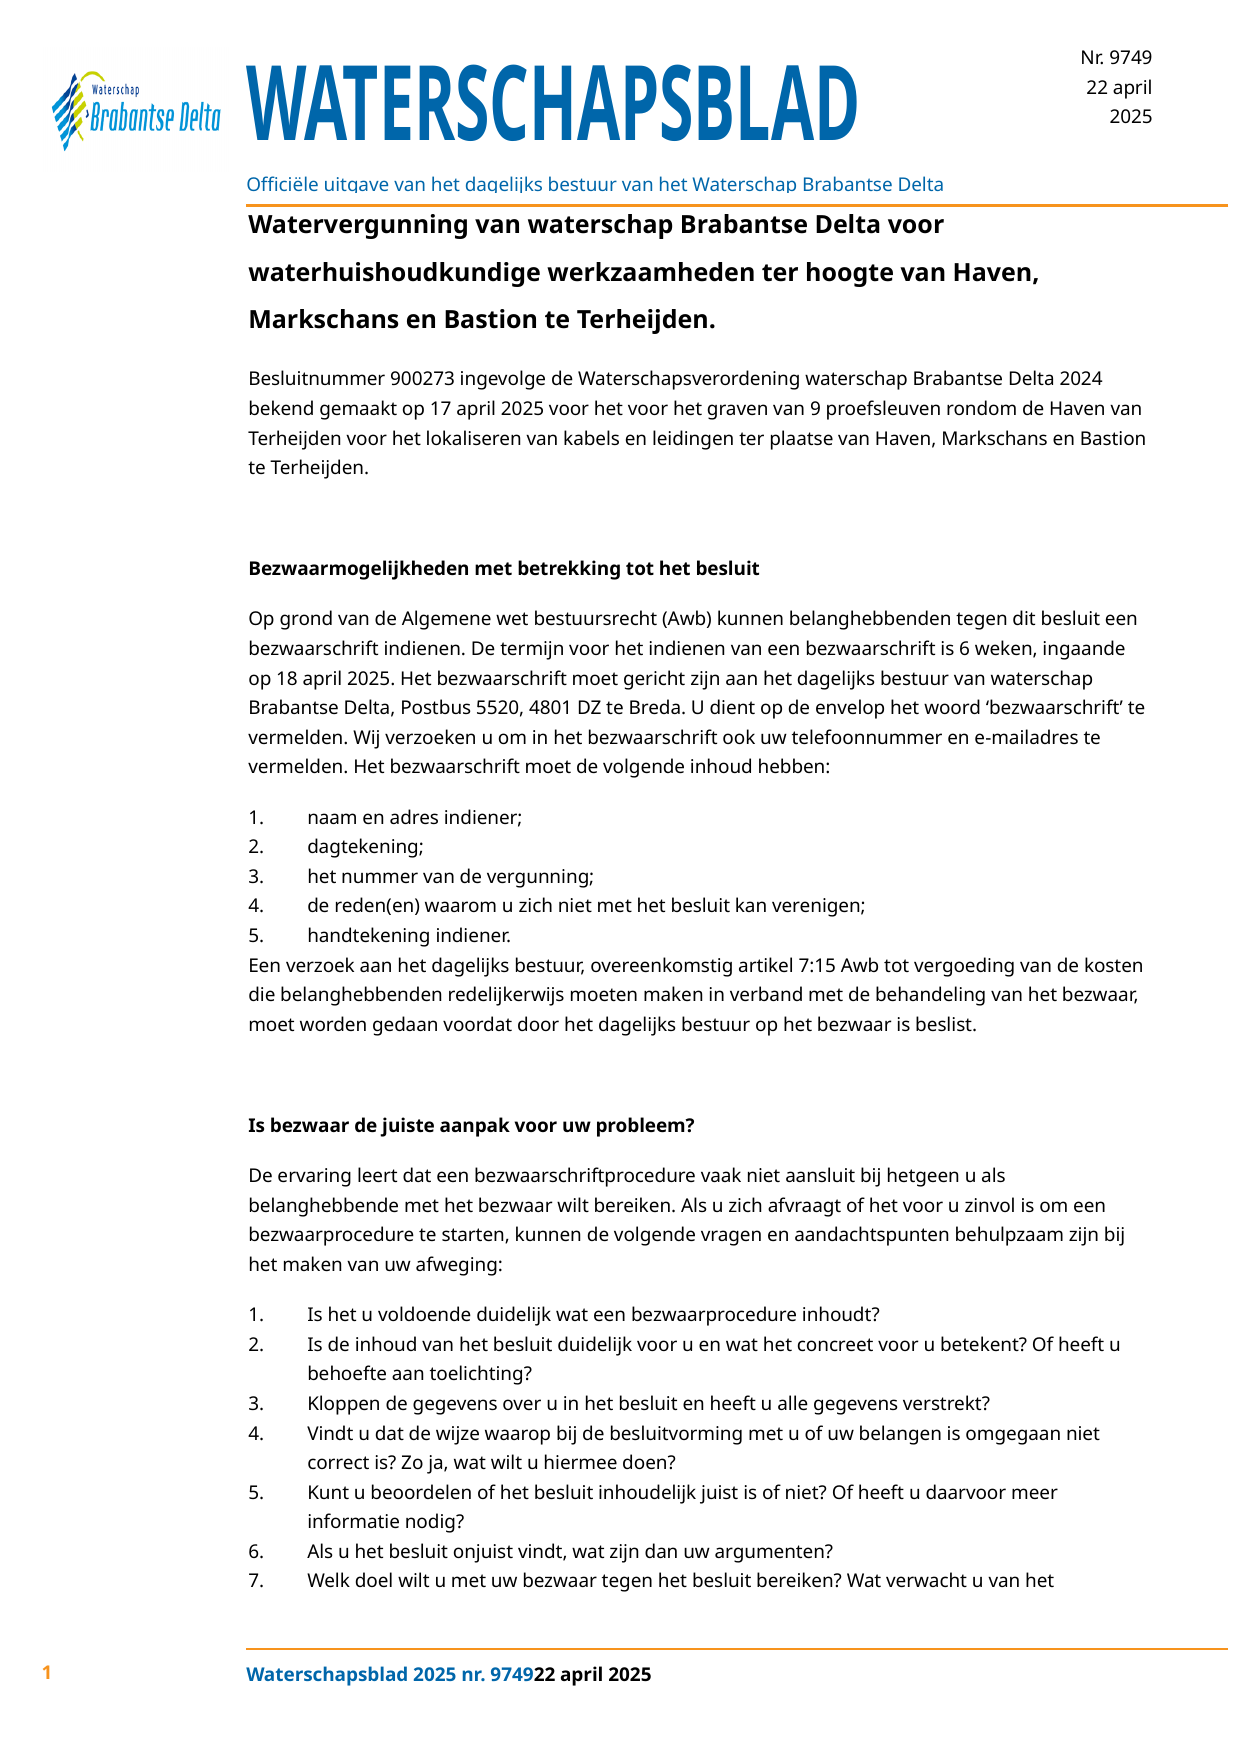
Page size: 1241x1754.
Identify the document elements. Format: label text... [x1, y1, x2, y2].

picture [41, 47, 231, 172]
list Als u het besluit onjuist vindt, wat zijn dan uw argumenten? [248, 1538, 1152, 1564]
text Is bezwaar de juiste aanpak voor uw probleem? [248, 1112, 1152, 1137]
list de reden(en) waarom u zich niet met het besluit kan verenigen; [248, 893, 1152, 918]
text De ervaring leert dat een bezwaarschriftprocedure vaak niet aansluit bij hetgeen u als belanghebbende met het bezwaar wilt bereiken. Als u zich afvraagt of het voor u zinvol is om een bezwaarprocedure te starten, kunnen de volgende vragen en aandachtspunten behulpzaam zijn bij het maken van uw afweging: [248, 1162, 1152, 1277]
list Is het u voldoende duidelijk wat een bezwaarprocedure inhoudt? [248, 1301, 1152, 1327]
text Bezwaarmogelijkheden met betrekking tot het besluit [248, 555, 1152, 581]
list Vindt u dat de wijze waarop bij de besluitvorming met u of uw belangen is omgegaan niet correct is? Zo ja, wat wilt u hiermee doen? [248, 1420, 1152, 1475]
list dagtekening; [248, 833, 1152, 859]
list Welk doel wilt u met uw bezwaar tegen het besluit bereiken? Wat verwacht u van het [248, 1568, 1152, 1593]
list Kloppen de gegevens over u in het besluit en heeft u alle gegevens verstrekt? [248, 1390, 1152, 1416]
text Besluitnummer 900273 ingevolge de Waterschapsverordening waterschap Brabantse Delta 2024 bekend gemaakt op 17 april 2025 voor het voor het graven van 9 proefsleuven rondom de Haven van Terheijden voor het lokaliseren van kabels en leidingen ter plaatse van Haven, Markschans en Bastion te Terheijden. [248, 366, 1152, 480]
list naam en adres indiener; [248, 804, 1152, 829]
text Een verzoek aan het dagelijks bestuur, overeenkomstig artikel 7:15 Awb tot vergoeding van de kosten die belanghebbenden redelijkerwijs moeten maken in verband met de behandeling van het bezwaar, moet worden gedaan voordat door het dagelijks bestuur op het bezwaar is beslist. [248, 952, 1152, 1037]
list handtekening indiener. [248, 922, 1152, 948]
list Kunt u beoordelen of het besluit inhoudelijk juist is of niet? Of heeft u daarvoor meer informatie nodig? [248, 1479, 1152, 1534]
list het nummer van de vergunning; [248, 863, 1152, 889]
list Is de inhoud van het besluit duidelijk voor u en wat het concreet voor u betekent? Of heeft u behoefte aan toelichting? [248, 1331, 1152, 1386]
text Op grond van de Algemene wet bestuursrecht (Awb) kunnen belanghebbenden tegen dit besluit een bezwaarschrift indienen. De termijn voor het indienen van een bezwaarschrift is 6 weken, ingaande op 18 april 2025. Het bezwaarschrift moet gericht zijn aan het dagelijks bestuur van waterschap Brabantse Delta, Postbus 5520, 4801 DZ te Breda. U dient op de envelop het woord ‘bezwaarschrift’ te vermelden. Wij verzoeken u om in het bezwaarschrift ook uw telefoonnummer en e‑mailadres te vermelden. Het bezwaarschrift moet de volgende inhoud hebben: [248, 606, 1152, 779]
text Watervergunning van waterschap Brabantse Delta voor waterhuishoudkundige werkzaamheden ter hoogte van Haven, Markschans en Bastion te Terheijden. [248, 207, 1152, 336]
